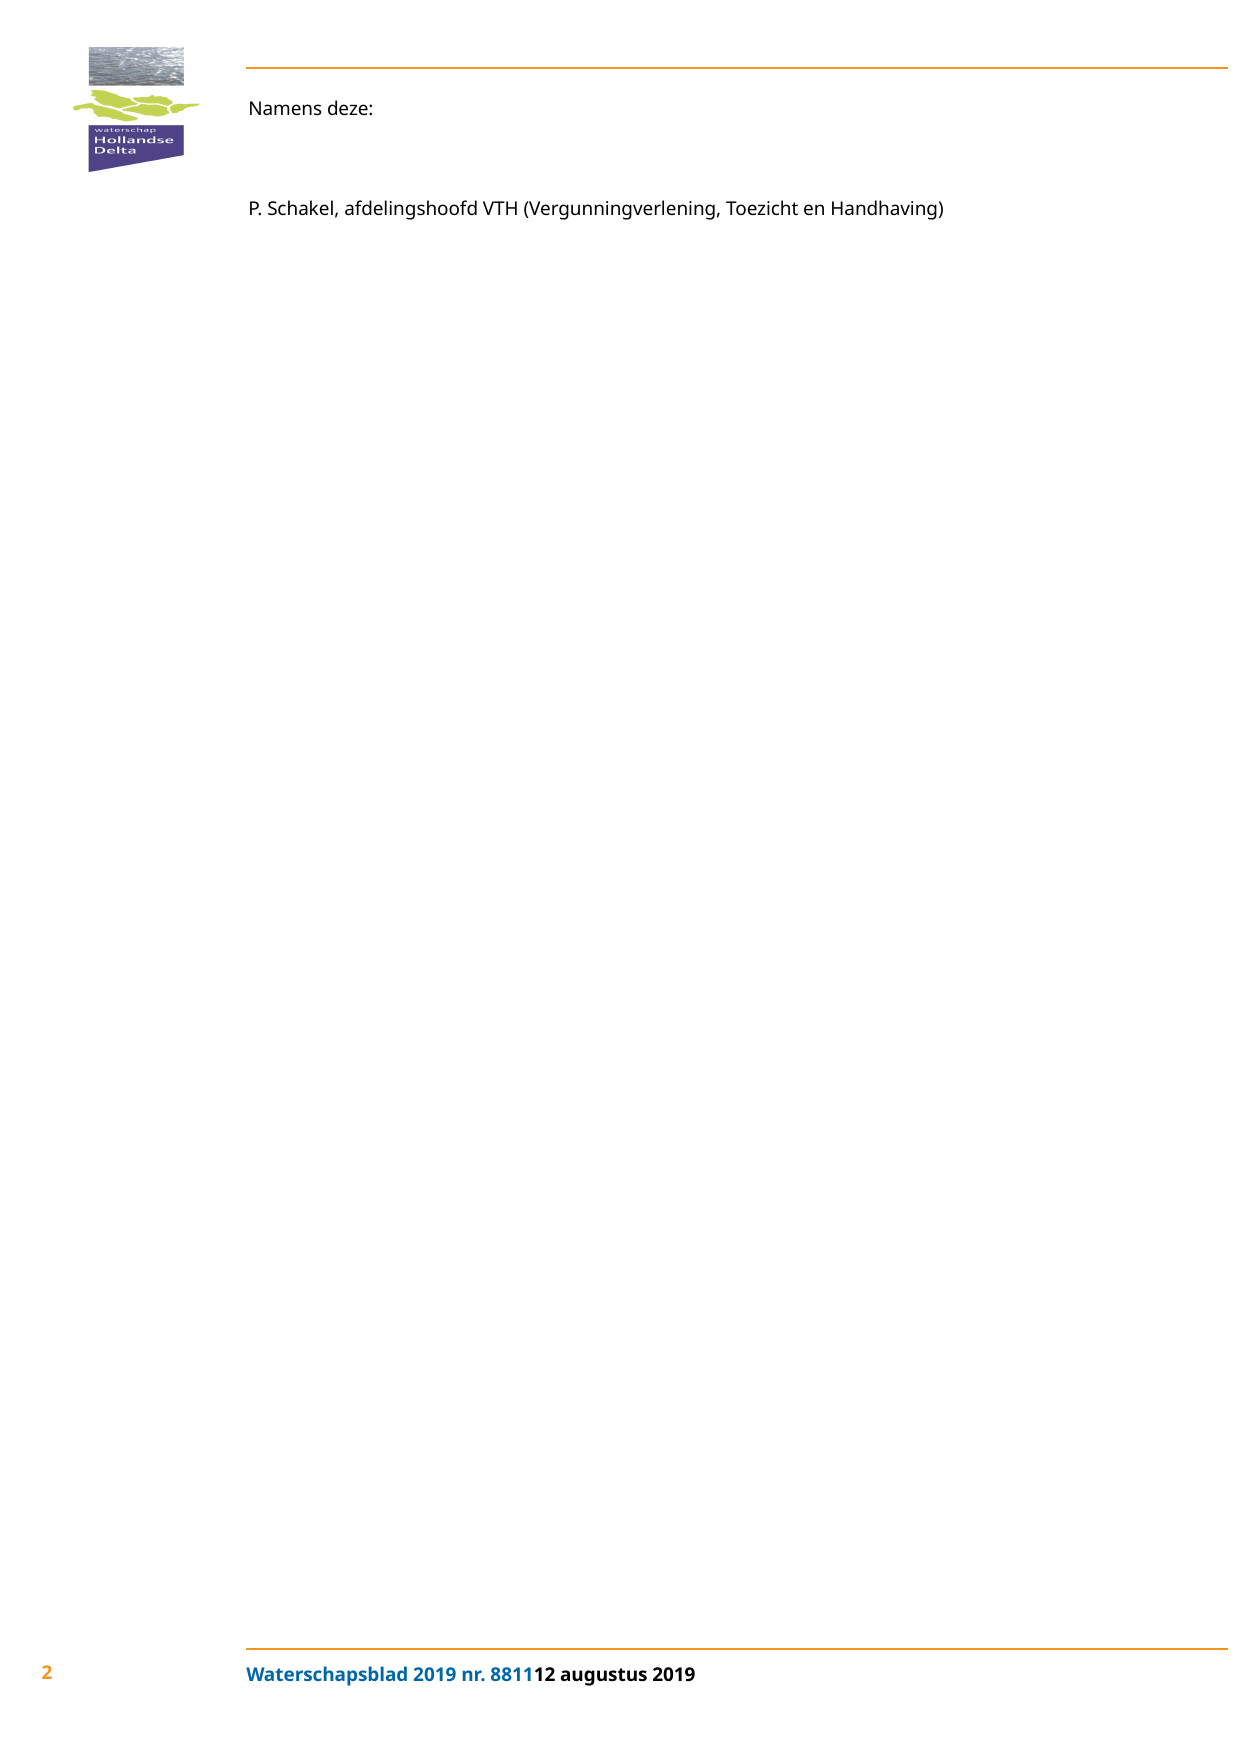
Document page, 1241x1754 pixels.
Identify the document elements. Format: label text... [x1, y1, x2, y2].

text P. Schakel, afdelingshoofd VTH (Vergunningverlening, Toezicht en Handhaving) [248, 196, 1152, 221]
text Namens deze: [248, 95, 1152, 121]
picture [41, 47, 231, 172]
